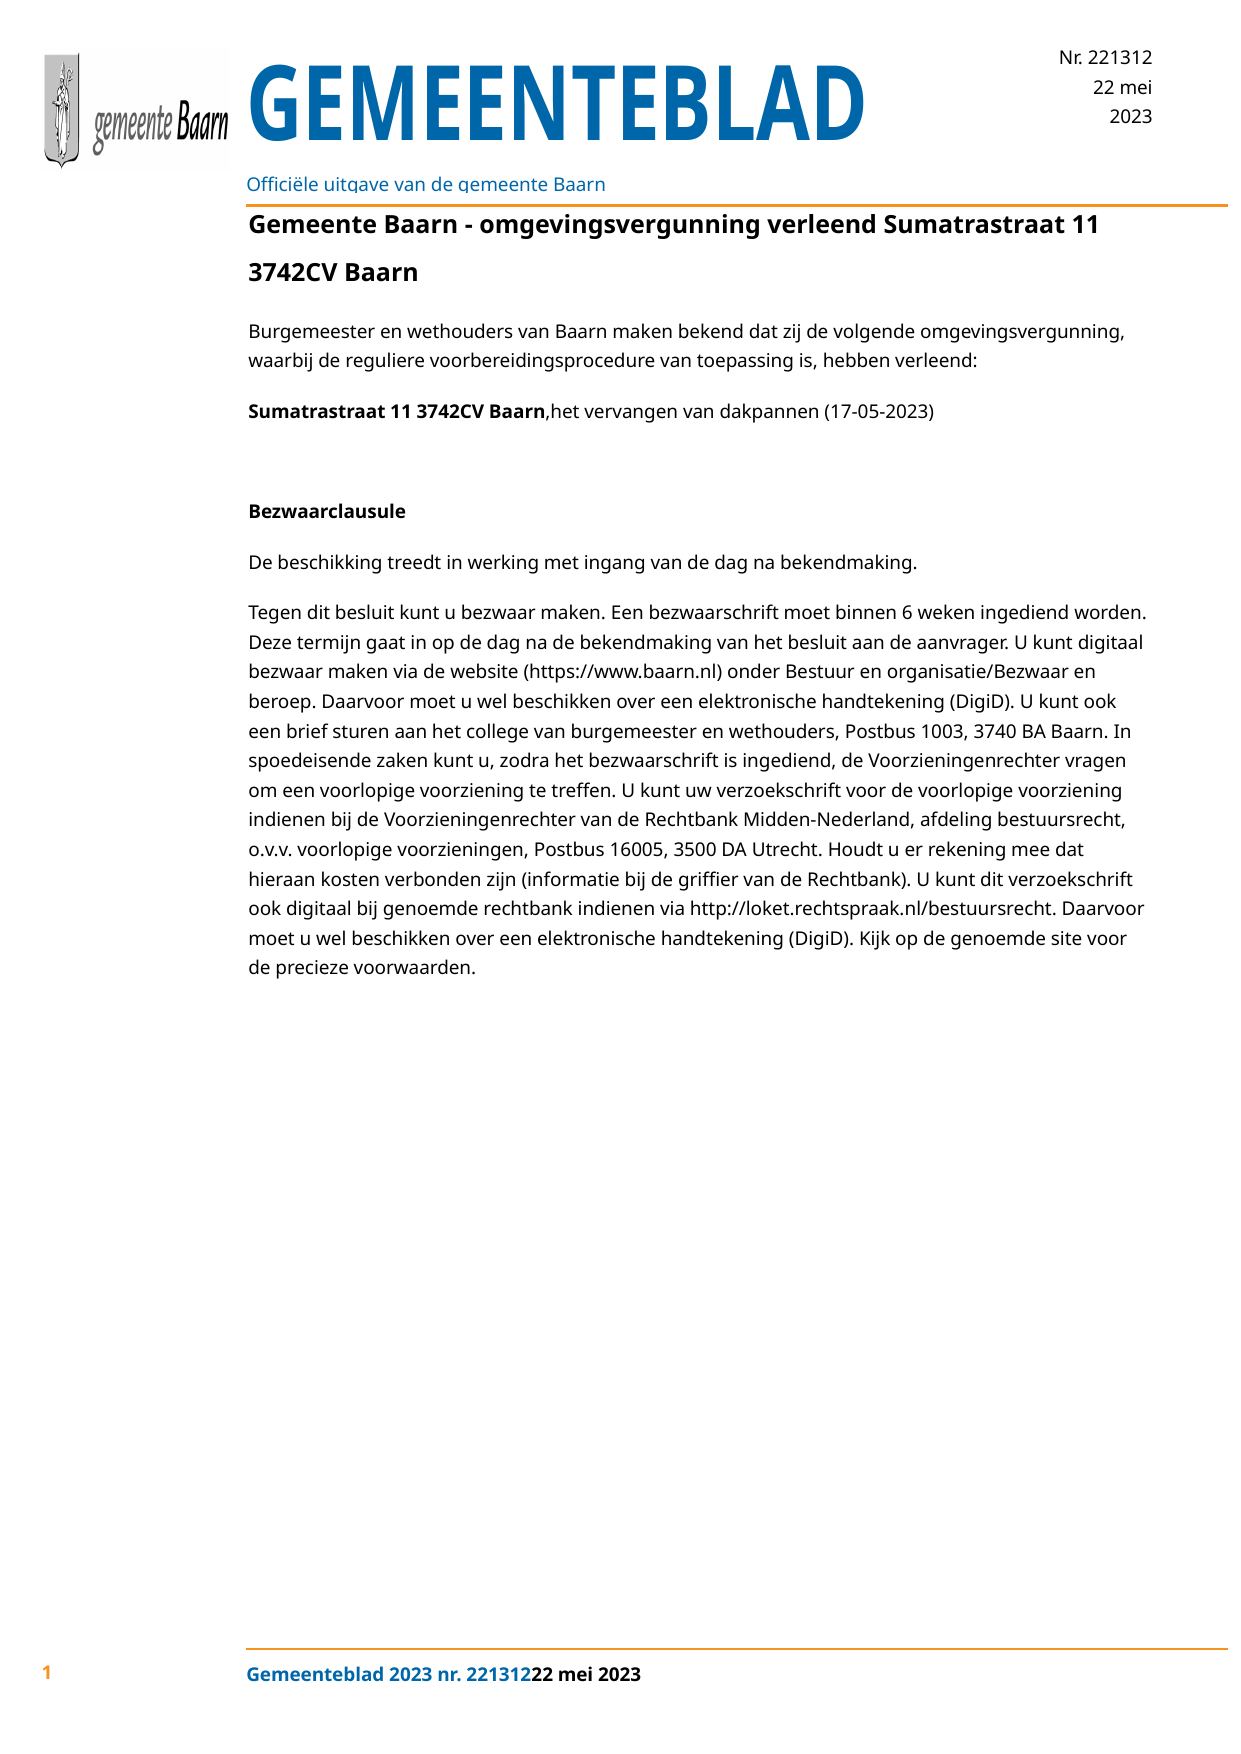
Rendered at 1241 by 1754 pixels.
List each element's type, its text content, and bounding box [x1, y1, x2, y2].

text De beschikking treedt in werking met ingang van de dag na bekendmaking. [248, 549, 1152, 575]
text Burgemeester en wethouders van Baarn maken bekend dat zij de volgende omgevingsvergunning, waarbij de reguliere voorbereidingsprocedure van toepassing is, hebben verleend: [248, 318, 1152, 373]
text Tegen dit besluit kunt u bezwaar maken. Een bezwaarschrift moet binnen 6 weken ingediend worden. Deze termijn gaat in op de dag na de bekendmaking van het besluit aan de aanvrager. U kunt digitaal bezwaar maken via de website (https://www.baarn.nl) onder Bestuur en organisatie/Bezwaar en beroep. Daarvoor moet u wel beschikken over een elektronische handtekening (DigiD). U kunt ook een brief sturen aan het college van burgemeester en wethouders, Postbus 1003, 3740 BA Baarn. In spoedeisende zaken kunt u, zodra het bezwaarschrift is ingediend, de Voorzieningenrechter vragen om een voorlopige voorziening te treffen. U kunt uw verzoekschrift voor de voorlopige voorziening indienen bij de Voorzieningenrechter van de Rechtbank Midden-Nederland, afdeling bestuursrecht, o.v.v. voorlopige voorzieningen, Postbus 16005, 3500 DA Utrecht. Houdt u er rekening mee dat hieraan kosten verbonden zijn (informatie bij de griffier van de Rechtbank). U kunt dit verzoekschrift ook digitaal bij genoemde rechtbank indienen via http://loket.rechtspraak.nl/bestuursrecht. Daarvoor moet u wel beschikken over een elektronische handtekening (DigiD). Kijk op de genoemde site voor de precieze voorwaarden. [248, 599, 1152, 980]
text Gemeente Baarn - omgevingsvergunning verleend Sumatrastraat 11 3742CV Baarn [248, 207, 1152, 288]
text Sumatrastraat 11 3742CV Baarn,het vervangen van dakpannen (17-05-2023) [248, 398, 1152, 424]
picture [41, 47, 231, 172]
text Bezwaarclausule [248, 499, 1152, 524]
